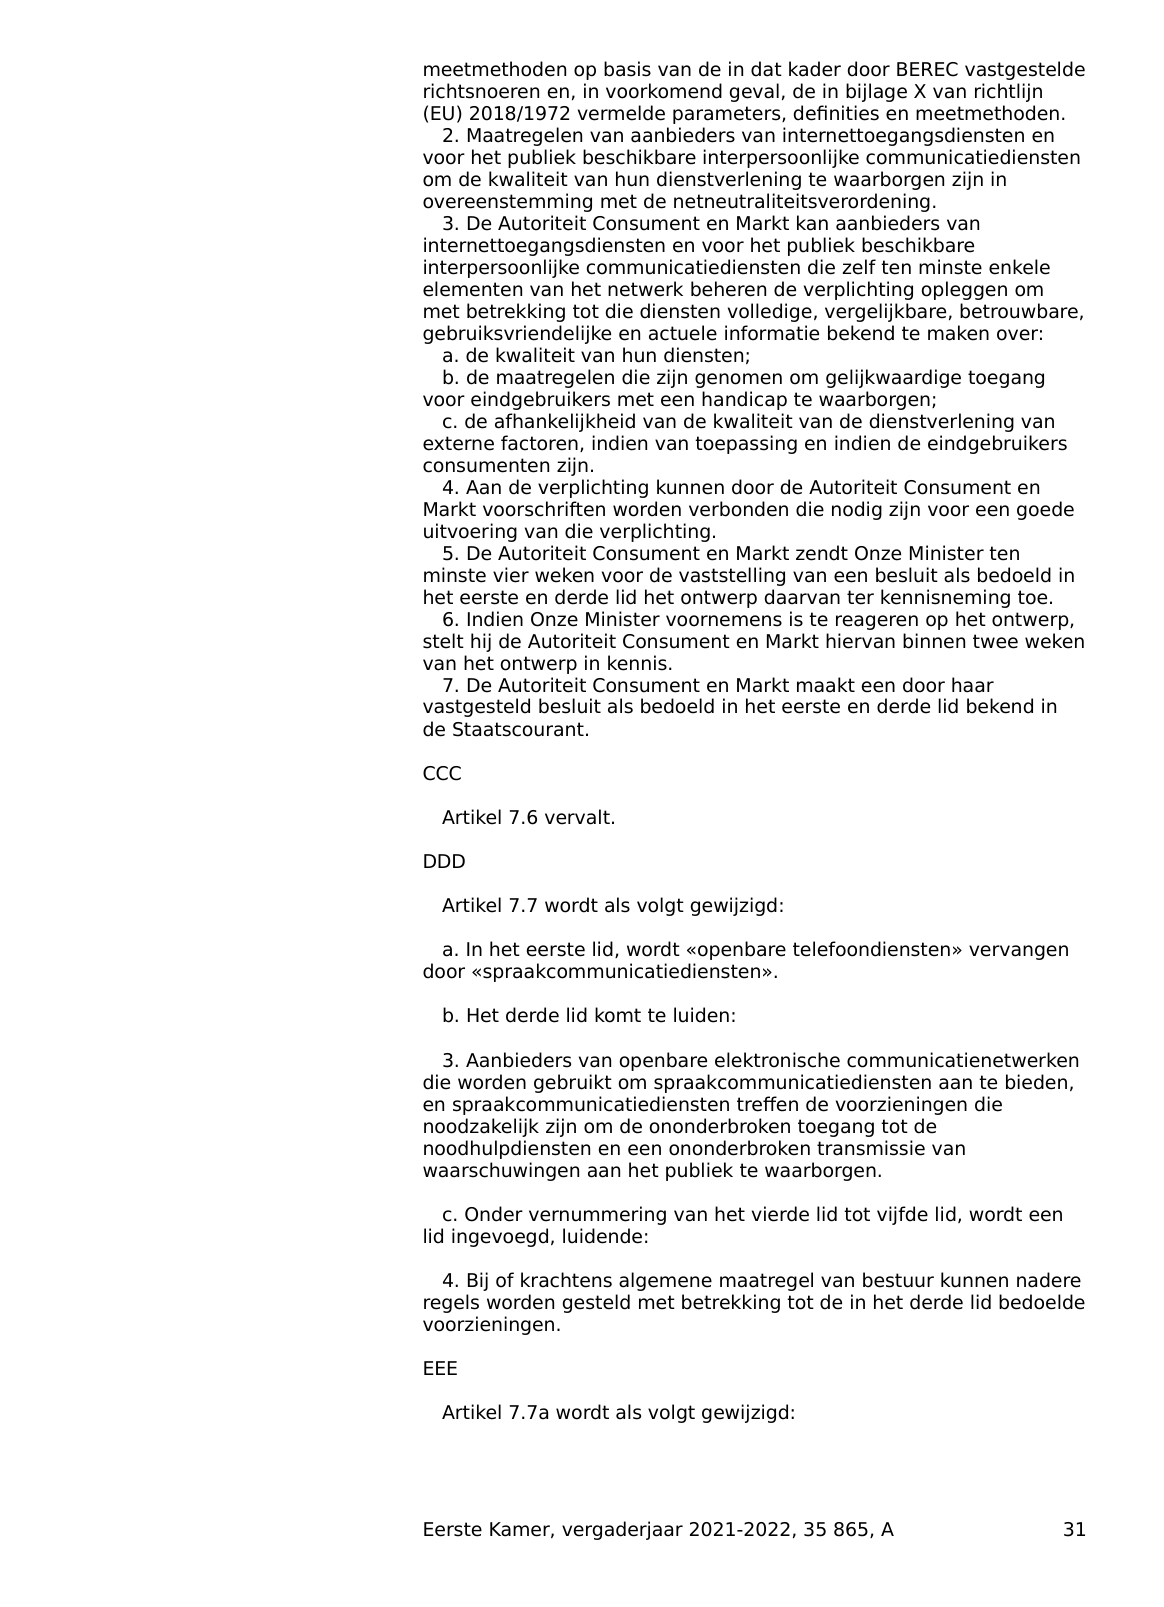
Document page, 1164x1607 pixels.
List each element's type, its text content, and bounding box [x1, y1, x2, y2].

text 3. Aanbieders van openbare elektronische communicatienetwerken die worden gebruikt om spraakcommunicatiediensten aan te bieden, en spraakcommunicatiediensten treffen de voorzieningen die noodzakelijk zijn om de ononderbroken toegang tot de noodhulpdiensten en een ononderbroken transmissie van waarschuwingen aan het publiek te waarborgen. [422, 1049, 1087, 1181]
text b. Het derde lid komt te luiden: [422, 1005, 1087, 1027]
text 2. Maatregelen van aanbieders van internettoegangsdiensten en voor het publiek beschikbare interpersoonlijke communicatiediensten om de kwaliteit van hun dienstverlening te waarborgen zijn in overeenstemming met de netneutraliteitsverordening. [422, 125, 1087, 213]
text meetmethoden op basis van de in dat kader door BEREC vastgestelde richtsnoeren en, in voorkomend geval, de in bijlage X van richtlijn (EU) 2018/1972 vermelde parameters, definities en meetmethoden. [422, 59, 1087, 125]
text EEE [422, 1358, 1087, 1380]
text c. Onder vernummering van het vierde lid tot vijfde lid, wordt een lid ingevoegd, luidende: [422, 1204, 1087, 1248]
text 4. Bij of krachtens algemene maatregel van bestuur kunnen nadere regels worden gesteld met betrekking tot de in het derde lid bedoelde voorzieningen. [422, 1270, 1087, 1336]
text DDD [422, 851, 1087, 873]
text c. de afhankelijkheid van de kwaliteit van de dienstverlening van externe factoren, indien van toepassing en indien de eindgebruikers consumenten zijn. [422, 411, 1087, 477]
text CCC [422, 763, 1087, 784]
text 4. Aan de verplichting kunnen door de Autoriteit Consument en Markt voorschriften worden verbonden die nodig zijn voor een goede uitvoering van die verplichting. [422, 477, 1087, 543]
text 5. De Autoriteit Consument en Markt zendt Onze Minister ten minste vier weken voor de vaststelling van een besluit als bedoeld in het eerste en derde lid het ontwerp daarvan ter kennisneming toe. [422, 543, 1087, 608]
text 7. De Autoriteit Consument en Markt maakt een door haar vastgesteld besluit als bedoeld in het eerste en derde lid bekend in de Staatscourant. [422, 674, 1087, 740]
text a. In het eerste lid, wordt «openbare telefoondiensten» vervangen door «spraakcommunicatiediensten». [422, 939, 1087, 983]
text 6. Indien Onze Minister voornemens is te reageren op het ontwerp, stelt hij de Autoriteit Consument en Markt hiervan binnen twee weken van het ontwerp in kennis. [422, 608, 1087, 674]
text Artikel 7.7 wordt als volgt gewijzigd: [422, 895, 1087, 917]
text Artikel 7.6 vervalt. [422, 807, 1087, 829]
text Artikel 7.7a wordt als volgt gewijzigd: [422, 1402, 1087, 1424]
text a. de kwaliteit van hun diensten; [422, 345, 1087, 367]
text 3. De Autoriteit Consument en Markt kan aanbieders van internettoegangsdiensten en voor het publiek beschikbare interpersoonlijke communicatiediensten die zelf ten minste enkele elementen van het netwerk beheren de verplichting opleggen om met betrekking tot die diensten volledige, vergelijkbare, betrouwbare, gebruiksvriendelijke en actuele informatie bekend te maken over: [422, 213, 1087, 345]
text b. de maatregelen die zijn genomen om gelijkwaardige toegang voor eindgebruikers met een handicap te waarborgen; [422, 367, 1087, 411]
